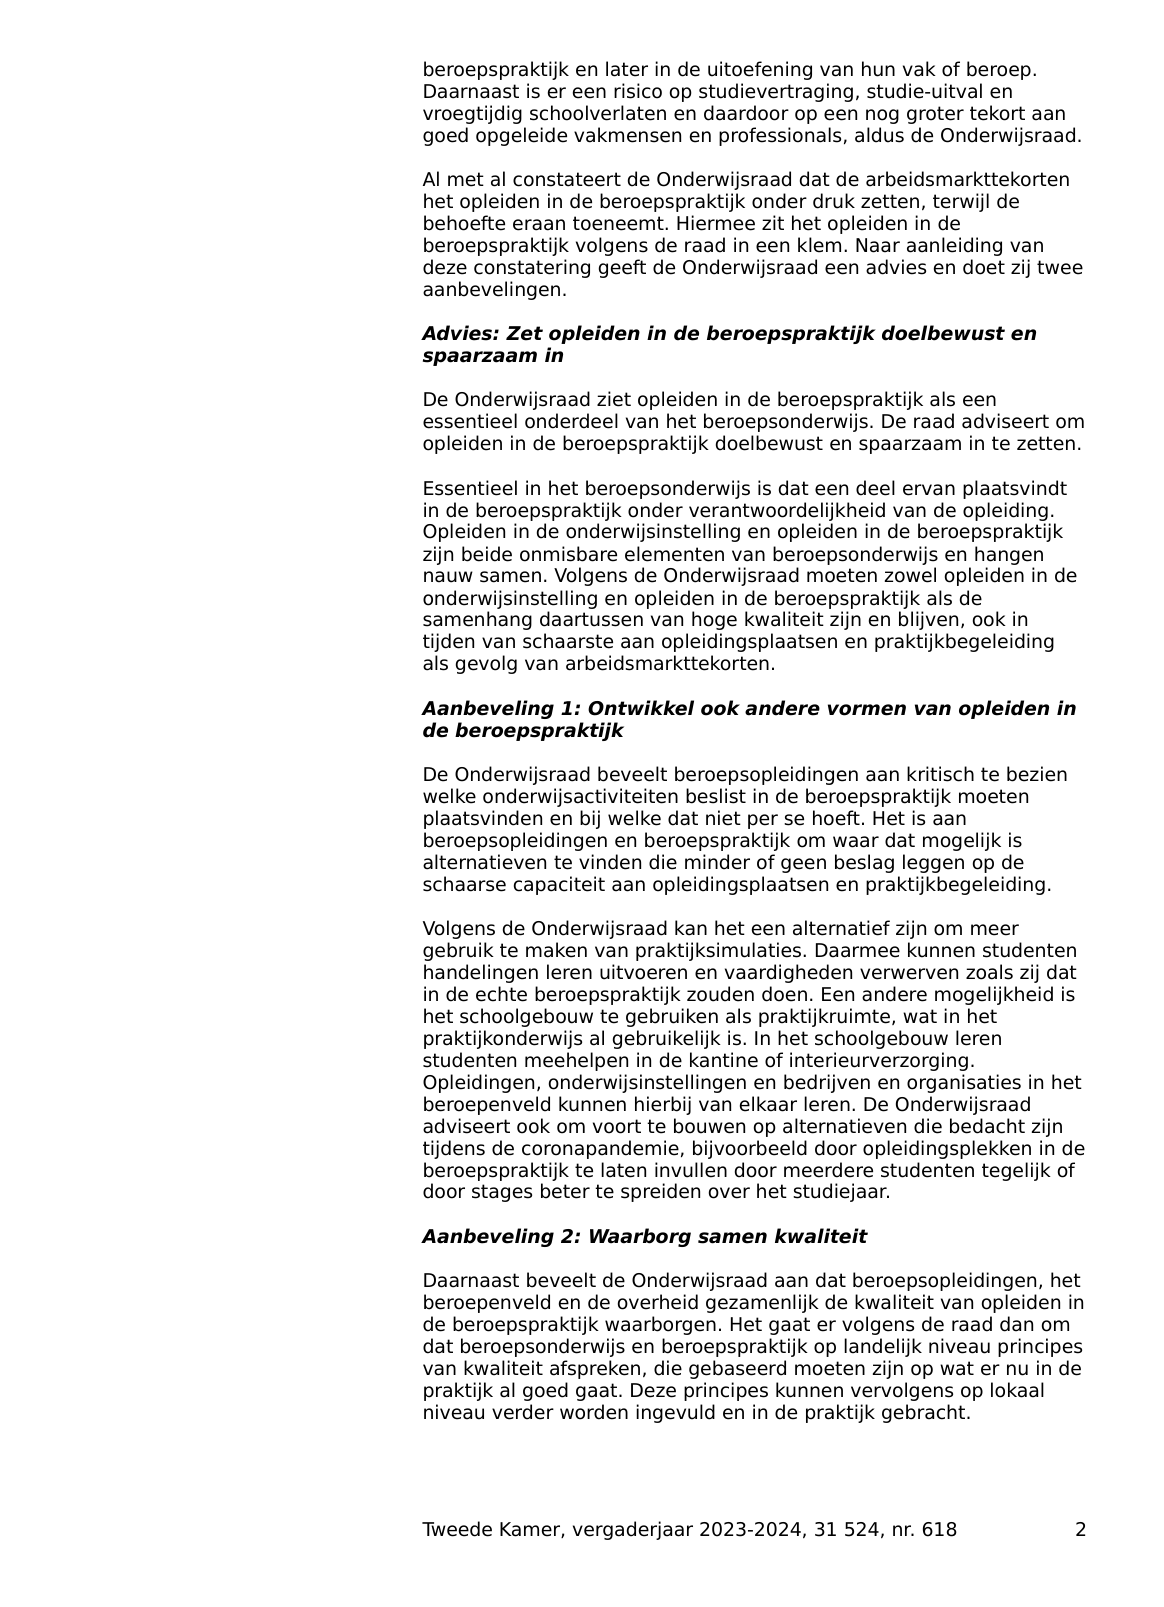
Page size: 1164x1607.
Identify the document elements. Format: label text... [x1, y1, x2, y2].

text Volgens de Onderwijsraad kan het een alternatief zijn om meer gebruik te maken van praktijksimulaties. Daarmee kunnen studenten handelingen leren uitvoeren en vaardigheden verwerven zoals zij dat in de echte beroepspraktijk zouden doen. Een andere mogelijkheid is het schoolgebouw te gebruiken als praktijkruimte, wat in het praktijkonderwijs al gebruikelijk is. In het schoolgebouw leren studenten meehelpen in de kantine of interieurverzorging. Opleidingen, onderwijsinstellingen en bedrijven en organisaties in het beroepenveld kunnen hierbij van elkaar leren. De Onderwijsraad adviseert ook om voort te bouwen op alternatieven die bedacht zijn tijdens de coronapandemie, bijvoorbeeld door opleidingsplekken in de beroepspraktijk te laten invullen door meerdere studenten tegelijk of door stages beter te spreiden over het studiejaar. [422, 918, 1087, 1203]
text beroepspraktijk en later in de uitoefening van hun vak of beroep. Daarnaast is er een risico op studievertraging, studie-uitval en vroegtijdig schoolverlaten en daardoor op een nog groter tekort aan goed opgeleide vakmensen en professionals, aldus de Onderwijsraad. [422, 59, 1087, 147]
subtitle Aanbeveling 1: Ontwikkel ook andere vormen van opleiden in de beroepspraktijk [422, 697, 1087, 741]
text Al met al constateert de Onderwijsraad dat de arbeidsmarkttekorten het opleiden in de beroepspraktijk onder druk zetten, terwijl de behoefte eraan toeneemt. Hiermee zit het opleiden in de beroepspraktijk volgens de raad in een klem. Naar aanleiding van deze constatering geeft de Onderwijsraad een advies en doet zij twee aanbevelingen. [422, 169, 1087, 301]
text Essentieel in het beroepsonderwijs is dat een deel ervan plaatsvindt in de beroepspraktijk onder verantwoordelijkheid van de opleiding. Opleiden in de onderwijsinstelling en opleiden in de beroepspraktijk zijn beide onmisbare elementen van beroepsonderwijs en hangen nauw samen. Volgens de Onderwijsraad moeten zowel opleiden in de onderwijsinstelling en opleiden in de beroepspraktijk als de samenhang daartussen van hoge kwaliteit zijn en blijven, ook in tijden van schaarste aan opleidingsplaatsen en praktijkbegeleiding als gevolg van arbeidsmarkttekorten. [422, 477, 1087, 675]
text De Onderwijsraad ziet opleiden in de beroepspraktijk als een essentieel onderdeel van het beroepsonderwijs. De raad adviseert om opleiden in de beroepspraktijk doelbewust en spaarzaam in te zetten. [422, 389, 1087, 455]
text De Onderwijsraad beveelt beroepsopleidingen aan kritisch te bezien welke onderwijsactiviteiten beslist in de beroepspraktijk moeten plaatsvinden en bij welke dat niet per se hoeft. Het is aan beroepsopleidingen en beroepspraktijk om waar dat mogelijk is alternatieven te vinden die minder of geen beslag leggen op de schaarse capaciteit aan opleidingsplaatsen en praktijkbegeleiding. [422, 764, 1087, 896]
subtitle Advies: Zet opleiden in de beroepspraktijk doelbewust en spaarzaam in [422, 323, 1087, 367]
subtitle Aanbeveling 2: Waarborg samen kwaliteit [422, 1226, 1087, 1248]
text Daarnaast beveelt de Onderwijsraad aan dat beroepsopleidingen, het beroepenveld en de overheid gezamenlijk de kwaliteit van opleiden in de beroepspraktijk waarborgen. Het gaat er volgens de raad dan om dat beroepsonderwijs en beroepspraktijk op landelijk niveau principes van kwaliteit afspreken, die gebaseerd moeten zijn op wat er nu in de praktijk al goed gaat. Deze principes kunnen vervolgens op lokaal niveau verder worden ingevuld en in de praktijk gebracht. [422, 1270, 1087, 1424]
